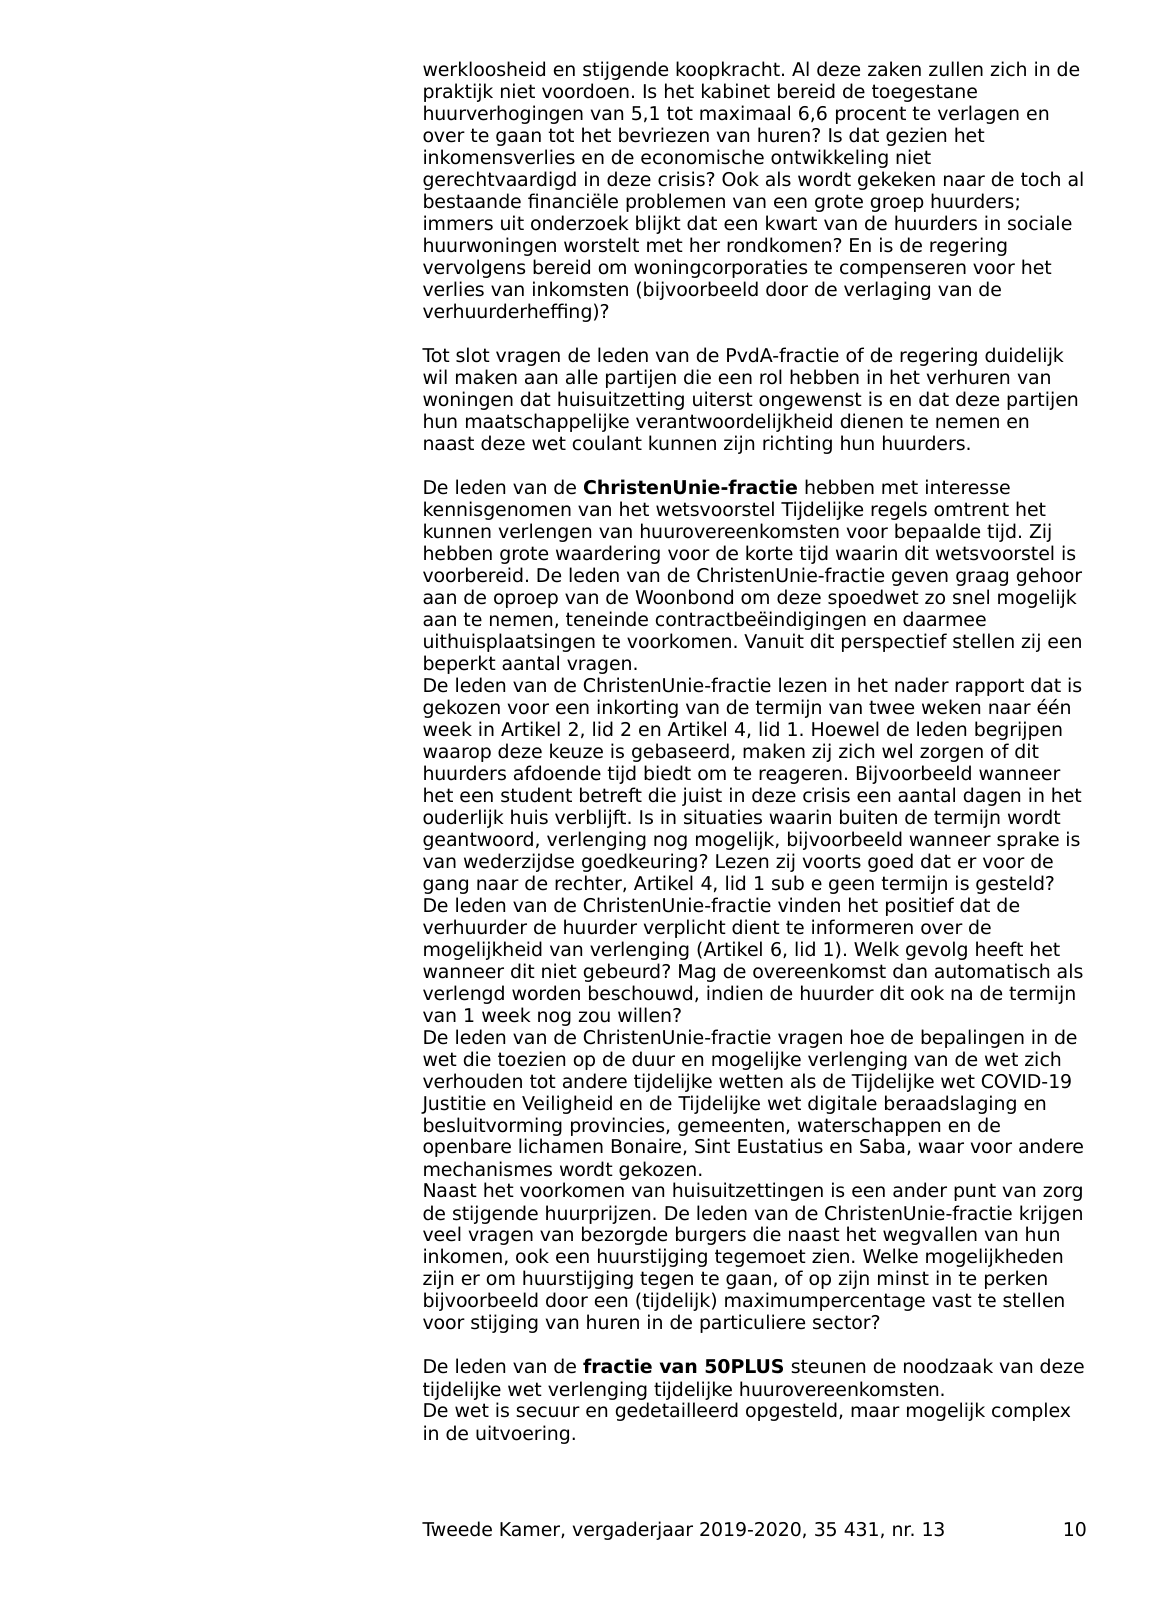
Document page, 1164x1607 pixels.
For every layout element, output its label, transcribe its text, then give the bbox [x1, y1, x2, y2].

text De leden van de ChristenUnie-fractie vragen hoe de bepalingen in de wet die toezien op de duur en mogelijke verlenging van de wet zich verhouden tot andere tijdelijke wetten als de Tijdelijke wet COVID-19 Justitie en Veiligheid en de Tijdelijke wet digitale beraadslaging en besluitvorming provincies, gemeenten, waterschappen en de openbare lichamen Bonaire, Sint Eustatius en Saba, waar voor andere mechanismes wordt gekozen. [422, 1027, 1087, 1180]
text De leden van de ChristenUnie-fractie hebben met interesse kennisgenomen van het wetsvoorstel Tijdelijke regels omtrent het kunnen verlengen van huurovereenkomsten voor bepaalde tijd. Zij hebben grote waardering voor de korte tijd waarin dit wetsvoorstel is voorbereid. De leden van de ChristenUnie-fractie geven graag gehoor aan de oproep van de Woonbond om deze spoedwet zo snel mogelijk aan te nemen, teneinde contractbeëindigingen en daarmee uithuisplaatsingen te voorkomen. Vanuit dit perspectief stellen zij een beperkt aantal vragen. [422, 477, 1087, 675]
text De leden van de ChristenUnie-fractie vinden het positief dat de verhuurder de huurder verplicht dient te informeren over de mogelijkheid van verlenging (Artikel 6, lid 1). Welk gevolg heeft het wanneer dit niet gebeurd? Mag de overeenkomst dan automatisch als verlengd worden beschouwd, indien de huurder dit ook na de termijn van 1 week nog zou willen? [422, 895, 1087, 1027]
text De leden van de ChristenUnie-fractie lezen in het nader rapport dat is gekozen voor een inkorting van de termijn van twee weken naar één week in Artikel 2, lid 2 en Artikel 4, lid 1. Hoewel de leden begrijpen waarop deze keuze is gebaseerd, maken zij zich wel zorgen of dit huurders afdoende tijd biedt om te reageren. Bijvoorbeeld wanneer het een student betreft die juist in deze crisis een aantal dagen in het ouderlijk huis verblijft. Is in situaties waarin buiten de termijn wordt geantwoord, verlenging nog mogelijk, bijvoorbeeld wanneer sprake is van wederzijdse goedkeuring? Lezen zij voorts goed dat er voor de gang naar de rechter, Artikel 4, lid 1 sub e geen termijn is gesteld? [422, 675, 1087, 895]
text De leden van de fractie van 50PLUS steunen de noodzaak van deze tijdelijke wet verlenging tijdelijke huurovereenkomsten. [422, 1356, 1087, 1400]
text De wet is secuur en gedetailleerd opgesteld, maar mogelijk complex in de uitvoering. [422, 1400, 1087, 1444]
text werkloosheid en stijgende koopkracht. Al deze zaken zullen zich in de praktijk niet voordoen. Is het kabinet bereid de toegestane huurverhogingen van 5,1 tot maximaal 6,6 procent te verlagen en over te gaan tot het bevriezen van huren? Is dat gezien het inkomensverlies en de economische ontwikkeling niet gerechtvaardigd in deze crisis? Ook als wordt gekeken naar de toch al bestaande financiële problemen van een grote groep huurders; immers uit onderzoek blijkt dat een kwart van de huurders in sociale huurwoningen worstelt met her rondkomen? En is de regering vervolgens bereid om woningcorporaties te compenseren voor het verlies van inkomsten (bijvoorbeeld door de verlaging van de verhuurderheffing)? [422, 59, 1087, 323]
text Naast het voorkomen van huisuitzettingen is een ander punt van zorg de stijgende huurprijzen. De leden van de ChristenUnie-fractie krijgen veel vragen van bezorgde burgers die naast het wegvallen van hun inkomen, ook een huurstijging tegemoet zien. Welke mogelijkheden zijn er om huurstijging tegen te gaan, of op zijn minst in te perken bijvoorbeeld door een (tijdelijk) maximumpercentage vast te stellen voor stijging van huren in de particuliere sector? [422, 1180, 1087, 1334]
text Tot slot vragen de leden van de PvdA-fractie of de regering duidelijk wil maken aan alle partijen die een rol hebben in het verhuren van woningen dat huisuitzetting uiterst ongewenst is en dat deze partijen hun maatschappelijke verantwoordelijkheid dienen te nemen en naast deze wet coulant kunnen zijn richting hun huurders. [422, 345, 1087, 455]
